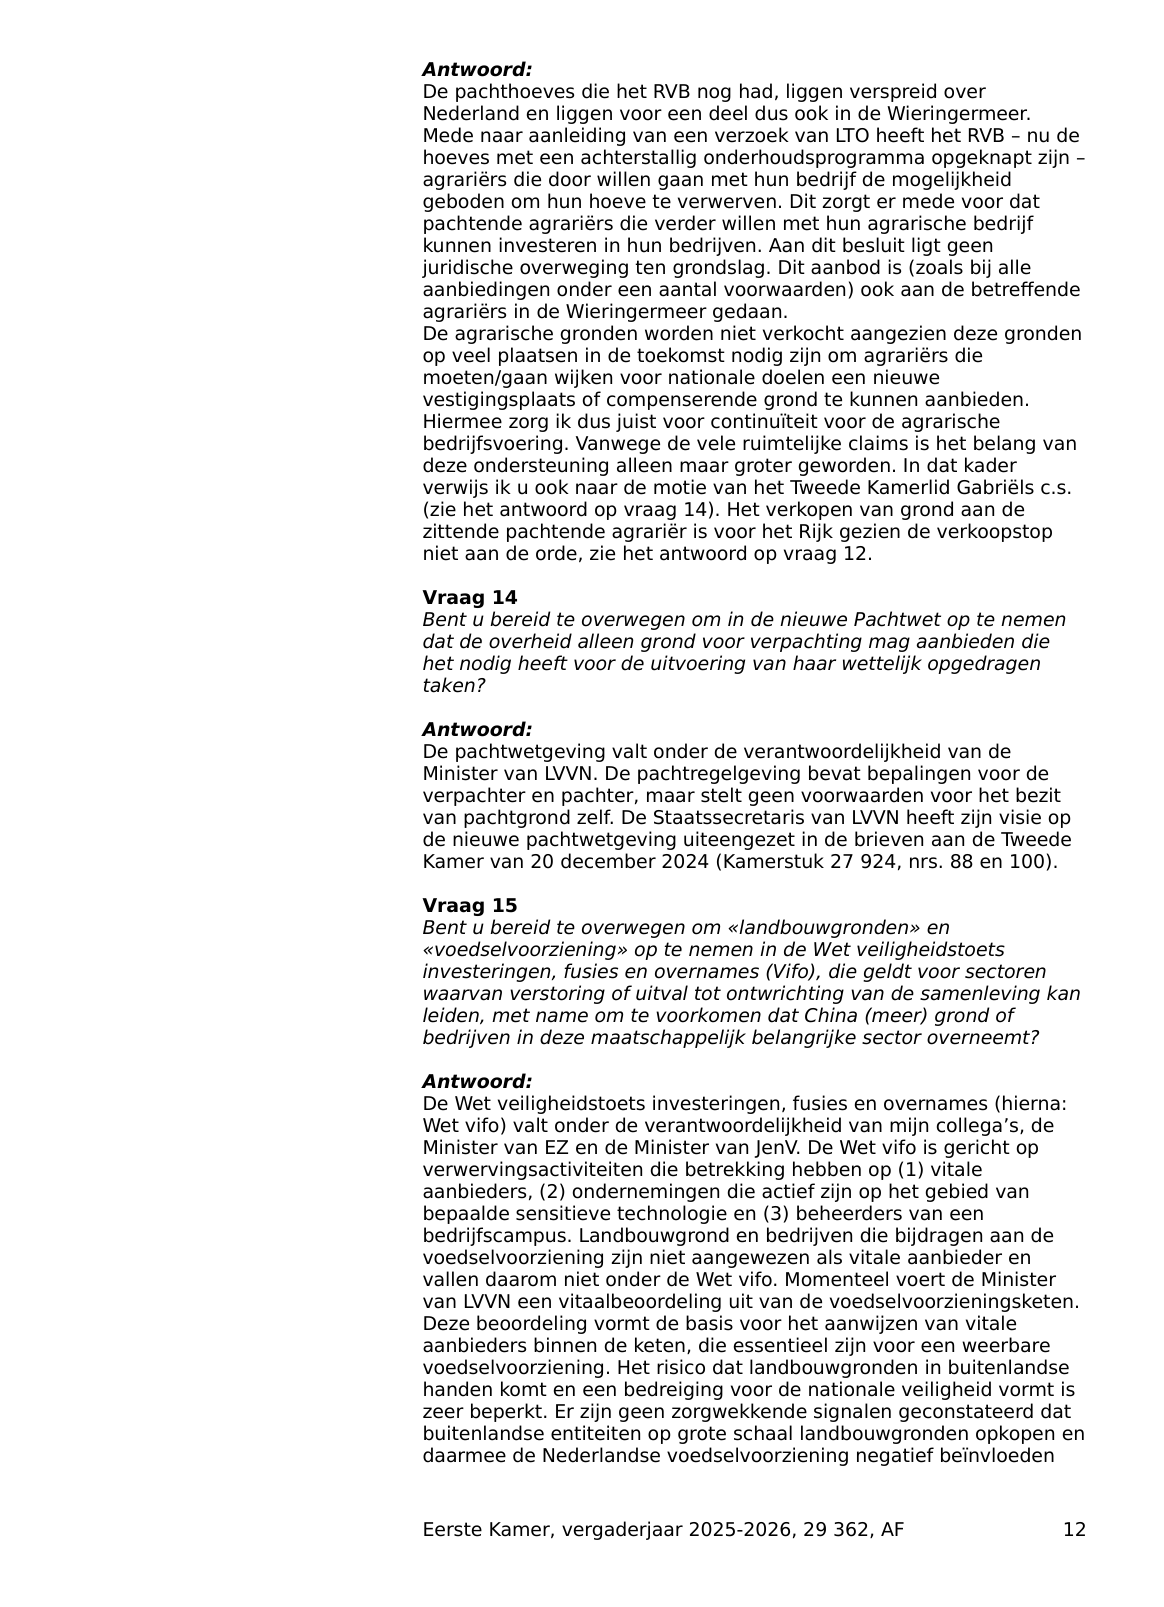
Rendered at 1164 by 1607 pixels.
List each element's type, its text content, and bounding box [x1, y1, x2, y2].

text De Wet veiligheidstoets investeringen, fusies en overnames (hierna: Wet vifo) valt onder de verantwoordelijkheid van mijn collega’s, de Minister van EZ en de Minister van JenV. De Wet vifo is gericht op verwervingsactiviteiten die betrekking hebben op (1) vitale aanbieders, (2) ondernemingen die actief zijn op het gebied van bepaalde sensitieve technologie en (3) beheerders van een bedrijfscampus. Landbouwgrond en bedrijven die bijdragen aan de voedselvoorziening zijn niet aangewezen als vitale aanbieder en vallen daarom niet onder de Wet vifo. Momenteel voert de Minister van LVVN een vitaalbeoordeling uit van de voedselvoorzieningsketen. Deze beoordeling vormt de basis voor het aanwijzen van vitale aanbieders binnen de keten, die essentieel zijn voor een weerbare voedselvoorziening. Het risico dat landbouwgronden in buitenlandse handen komt en een bedreiging voor de nationale veiligheid vormt is zeer beperkt. Er zijn geen zorgwekkende signalen geconstateerd dat buitenlandse entiteiten op grote schaal landbouwgronden opkopen en daarmee de Nederlandse voedselvoorziening negatief beïnvloeden [422, 1093, 1087, 1467]
text Antwoord: [422, 59, 1087, 81]
text Antwoord: [422, 719, 1087, 741]
text De agrarische gronden worden niet verkocht aangezien deze gronden op veel plaatsen in de toekomst nodig zijn om agrariërs die moeten/gaan wijken voor nationale doelen een nieuwe vestigingsplaats of compenserende grond te kunnen aanbieden. Hiermee zorg ik dus juist voor continuïteit voor de agrarische bedrijfsvoering. Vanwege de vele ruimtelijke claims is het belang van deze ondersteuning alleen maar groter geworden. In dat kader verwijs ik u ook naar de motie van het Tweede Kamerlid Gabriëls c.s. (zie het antwoord op vraag 14). Het verkopen van grond aan de zittende pachtende agrariër is voor het Rijk gezien de verkoopstop niet aan de orde, zie het antwoord op vraag 12. [422, 323, 1087, 564]
text Bent u bereid te overwegen om in de nieuwe Pachtwet op te nemen dat de overheid alleen grond voor verpachting mag aanbieden die het nodig heeft voor de uitvoering van haar wettelijk opgedragen taken? [422, 609, 1087, 697]
text Vraag 15 [422, 895, 1087, 917]
text Bent u bereid te overwegen om «landbouwgronden» en «voedselvoorziening» op te nemen in de Wet veiligheidstoets investeringen, fusies en overnames (Vifo), die geldt voor sectoren waarvan verstoring of uitval tot ontwrichting van de samenleving kan leiden, met name om te voorkomen dat China (meer) grond of bedrijven in deze maatschappelijk belangrijke sector overneemt? [422, 917, 1087, 1049]
text De pachthoeves die het RVB nog had, liggen verspreid over Nederland en liggen voor een deel dus ook in de Wieringermeer. Mede naar aanleiding van een verzoek van LTO heeft het RVB – nu de hoeves met een achterstallig onderhoudsprogramma opgeknapt zijn – agrariërs die door willen gaan met hun bedrijf de mogelijkheid geboden om hun hoeve te verwerven. Dit zorgt er mede voor dat pachtende agrariërs die verder willen met hun agrarische bedrijf kunnen investeren in hun bedrijven. Aan dit besluit ligt geen juridische overweging ten grondslag. Dit aanbod is (zoals bij alle aanbiedingen onder een aantal voorwaarden) ook aan de betreffende agrariërs in de Wieringermeer gedaan. [422, 81, 1087, 323]
text Antwoord: [422, 1071, 1087, 1093]
text De pachtwetgeving valt onder de verantwoordelijkheid van de Minister van LVVN. De pachtregelgeving bevat bepalingen voor de verpachter en pachter, maar stelt geen voorwaarden voor het bezit van pachtgrond zelf. De Staatssecretaris van LVVN heeft zijn visie op de nieuwe pachtwetgeving uiteengezet in de brieven aan de Tweede Kamer van 20 december 2024 (Kamerstuk 27 924, nrs. 88 en 100). [422, 741, 1087, 873]
text Vraag 14 [422, 587, 1087, 609]
